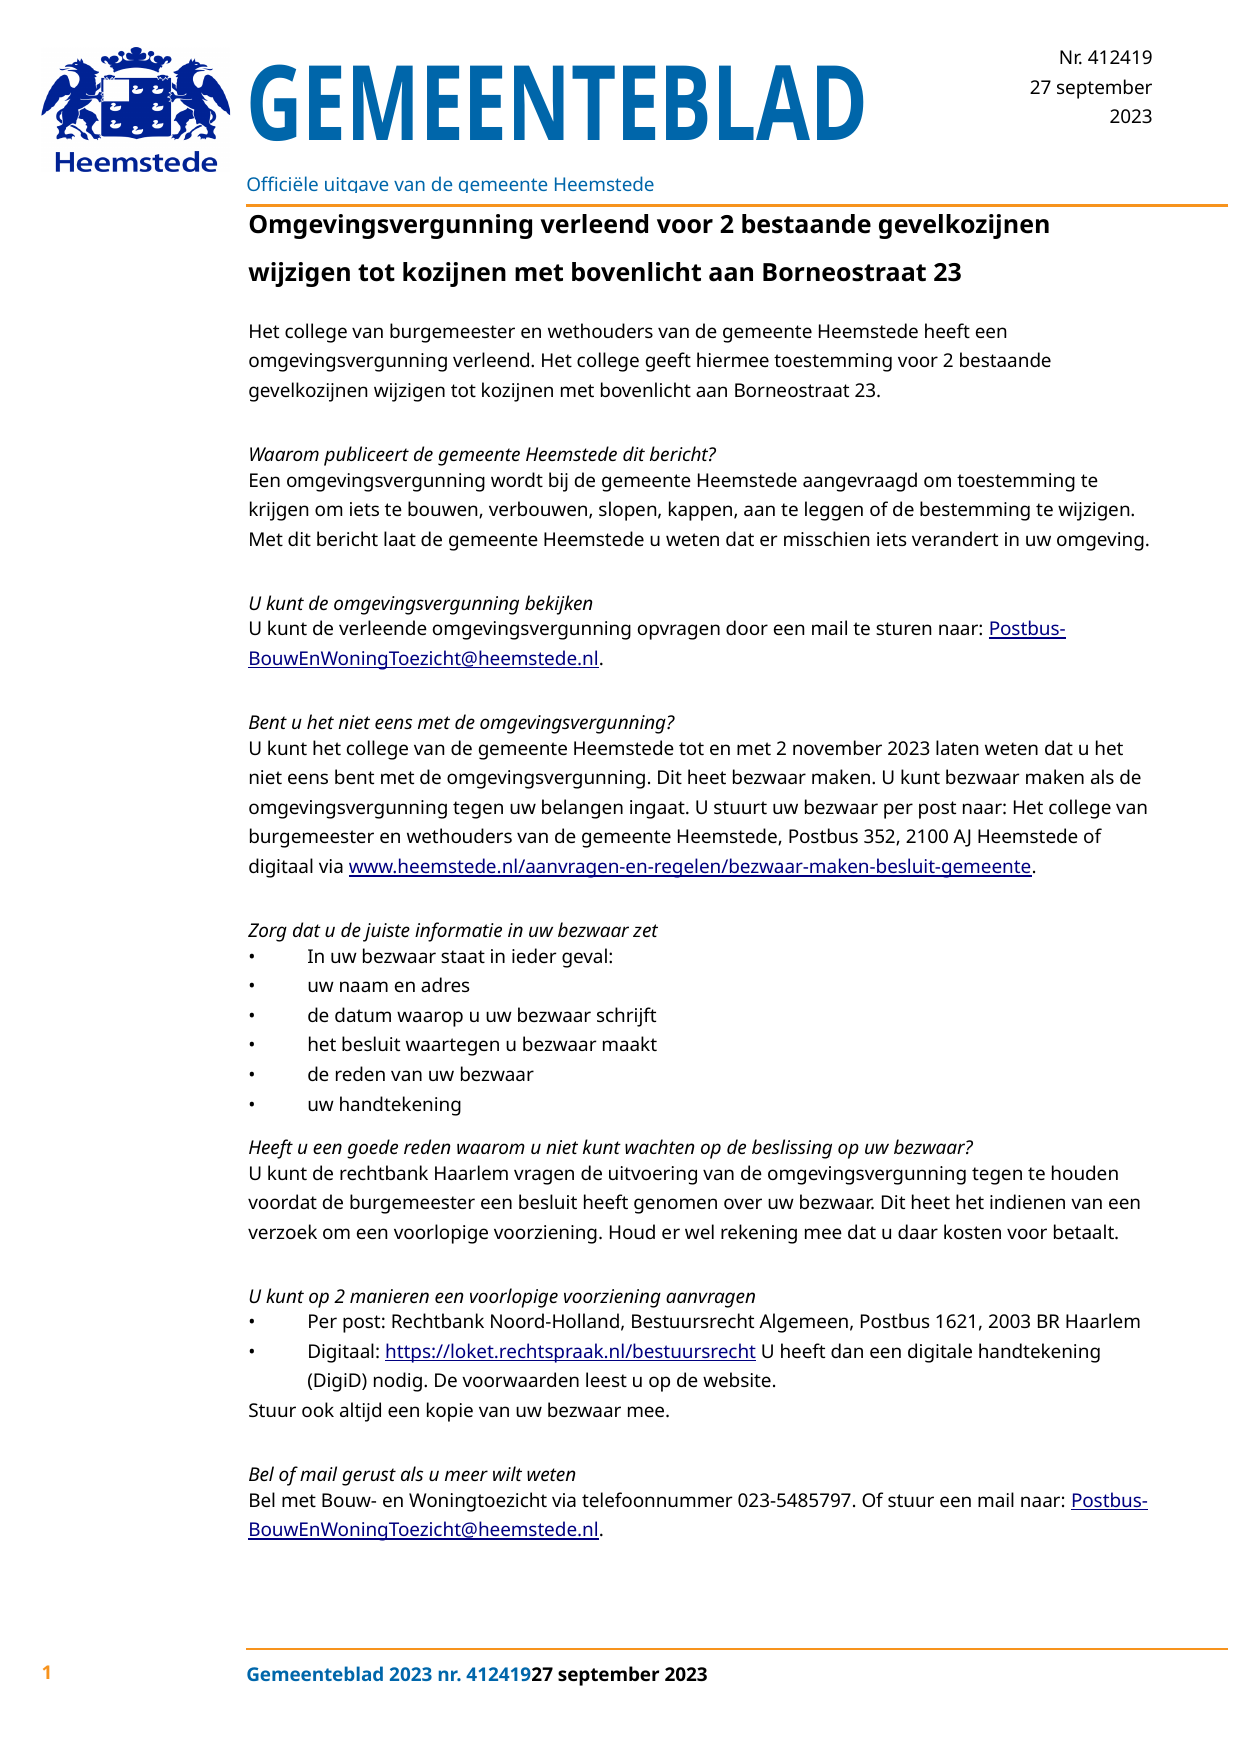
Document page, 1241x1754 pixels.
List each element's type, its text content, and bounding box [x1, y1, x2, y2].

text U kunt op 2 manieren een voorlopige voorziening aanvragen [248, 1283, 1152, 1308]
text U kunt de rechtbank Haarlem vragen de uitvoering van de omgevingsvergunning tegen te houden voordat de burgemeester een besluit heeft genomen over uw bezwaar. Dit heet het indienen van een verzoek om een voorlopige voorziening. Houd er wel rekening mee dat u daar kosten voor betaalt. [248, 1160, 1152, 1244]
text Stuur ook altijd een kopie van uw bezwaar mee. [248, 1397, 1152, 1423]
list het besluit waartegen u bezwaar maakt [248, 1032, 1152, 1057]
text Het college van burgemeester en wethouders van de gemeente Heemstede heeft een omgevingsvergunning verleend. Het college geeft hiermee toestemming voor 2 bestaande gevelkozijnen wijzigen tot kozijnen met bovenlicht aan Borneostraat 23. [248, 318, 1152, 403]
text Waarom publiceert de gemeente Heemstede dit bericht? [248, 441, 1152, 467]
text U kunt de omgevingsvergunning bekijken [248, 590, 1152, 616]
text U kunt het college van de gemeente Heemstede tot en met 2 november 2023 laten weten dat u het niet eens bent met de omgevingsvergunning. Dit heet bezwaar maken. U kunt bezwaar maken als de omgevingsvergunning tegen uw belangen ingaat. U stuurt uw bezwaar per post naar: Het college van burgemeester en wethouders van de gemeente Heemstede, Postbus 352, 2100 AJ Heemstede of digitaal via www.heemstede.nl/aanvragen-en-regelen/bezwaar-maken-besluit-gemeente. [248, 735, 1152, 879]
list de datum waarop u uw bezwaar schrijft [248, 1002, 1152, 1028]
text Heeft u een goede reden waarom u niet kunt wachten op de beslissing op uw bezwaar? [248, 1134, 1152, 1160]
list de reden van uw bezwaar [248, 1061, 1152, 1087]
list uw naam en adres [248, 972, 1152, 998]
text Een omgevingsvergunning wordt bij de gemeente Heemstede aangevraagd om toestemming te krijgen om iets te bouwen, verbouwen, slopen, kappen, aan te leggen of de bestemming te wijzigen. Met dit bericht laat de gemeente Heemstede u weten dat er misschien iets verandert in uw omgeving. [248, 467, 1152, 552]
list In uw bezwaar staat in ieder geval: [248, 943, 1152, 969]
text Bent u het niet eens met de omgevingsvergunning? [248, 709, 1152, 735]
text Zorg dat u de juiste informatie in uw bezwaar zet [248, 917, 1152, 943]
picture [41, 47, 231, 172]
text Omgevingsvergunning verleend voor 2 bestaande gevelkozijnen wijzigen tot kozijnen met bovenlicht aan Borneostraat 23 [248, 207, 1152, 288]
list uw handtekening [248, 1091, 1152, 1117]
list Digitaal: https://loket.rechtspraak.nl/bestuursrecht U heeft dan een digitale handtekening (DigiD) nodig. De voorwaarden leest u op de website. [248, 1338, 1152, 1393]
text Bel met Bouw- en Woningtoezicht via telefoonnummer 023-5485797. Of stuur een mail naar: Postbus-BouwEnWoningToezicht@heemstede.nl. [248, 1487, 1152, 1542]
text Bel of mail gerust als u meer wilt weten [248, 1461, 1152, 1487]
text U kunt de verleende omgevingsvergunning opvragen door een mail te sturen naar: Postbus-BouwEnWoningToezicht@heemstede.nl. [248, 616, 1152, 671]
list Per post: Rechtbank Noord-Holland, Bestuursrecht Algemeen, Postbus 1621, 2003 BR Haarlem [248, 1308, 1152, 1334]
